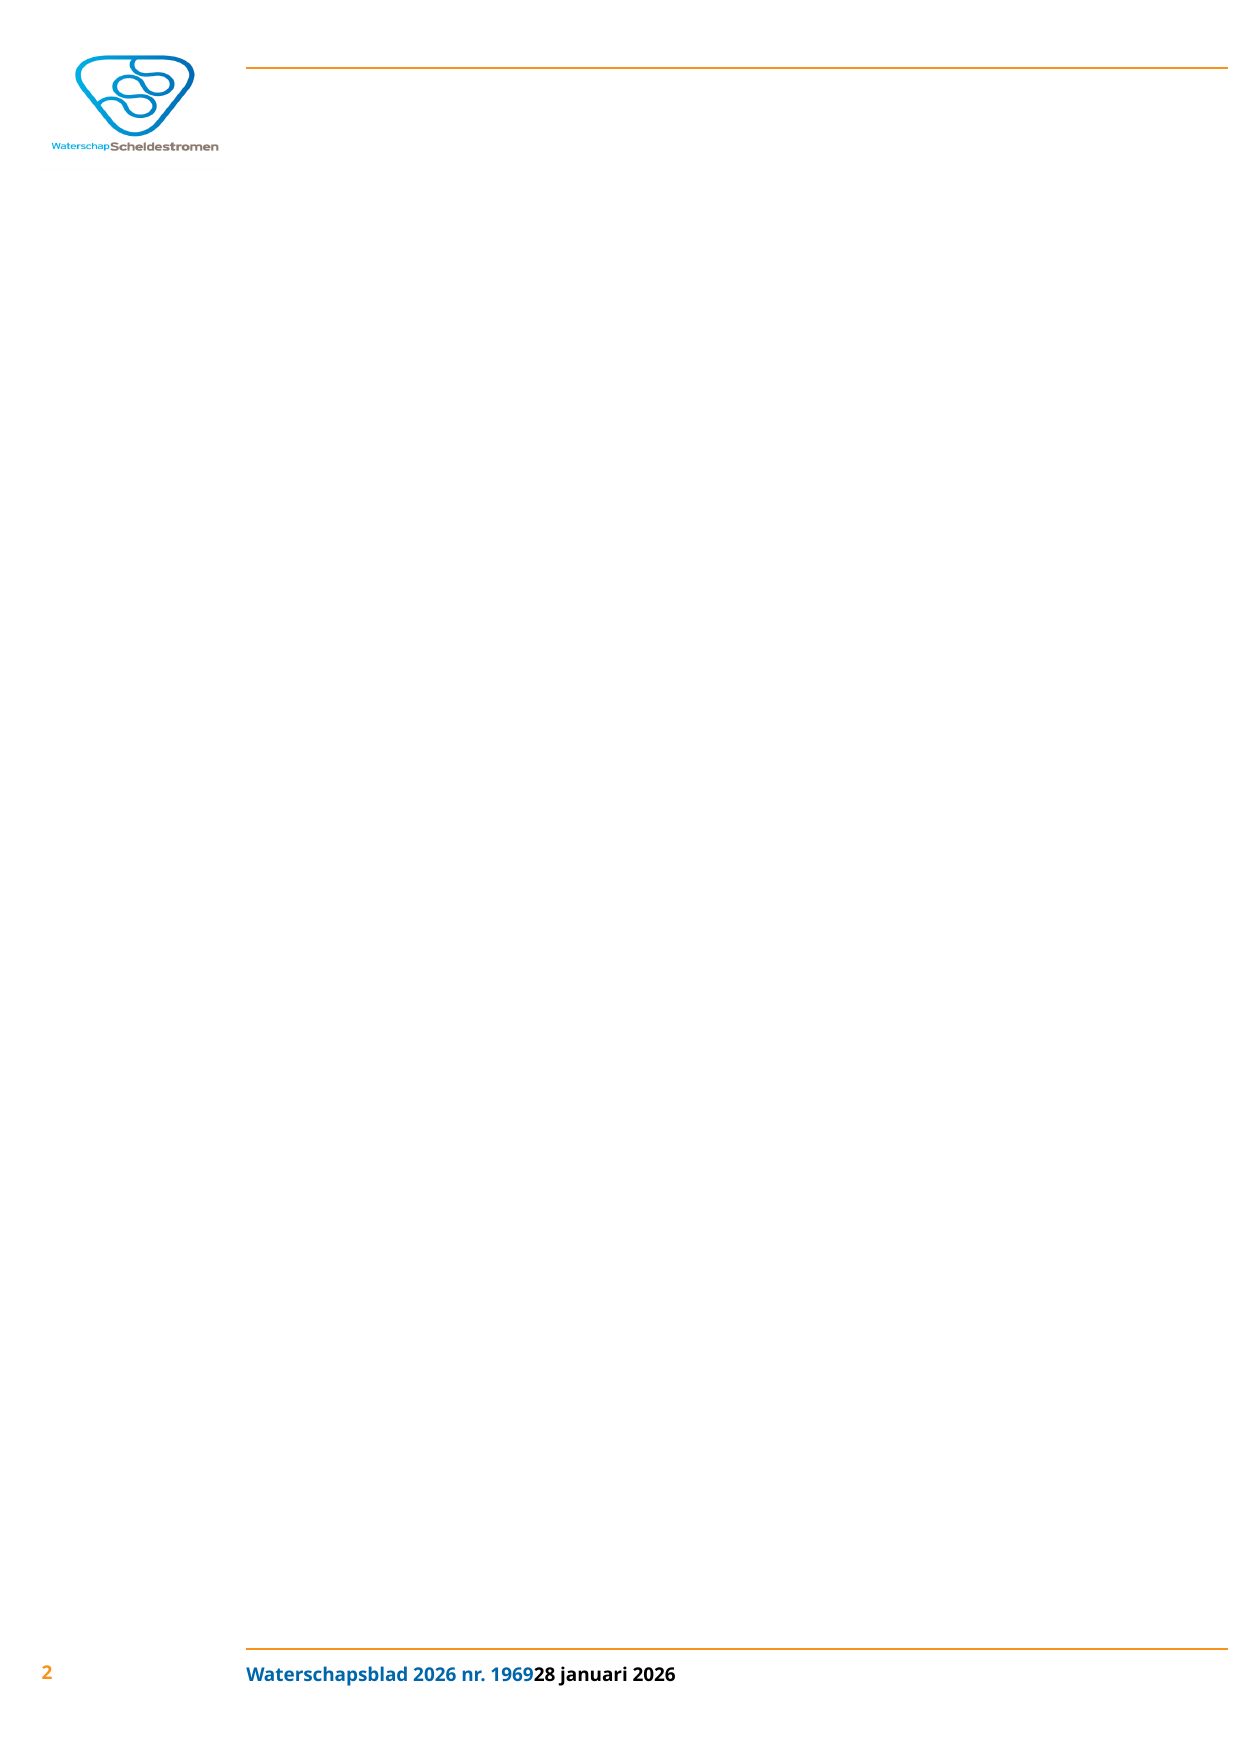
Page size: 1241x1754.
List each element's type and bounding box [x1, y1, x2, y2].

picture [41, 47, 231, 172]
